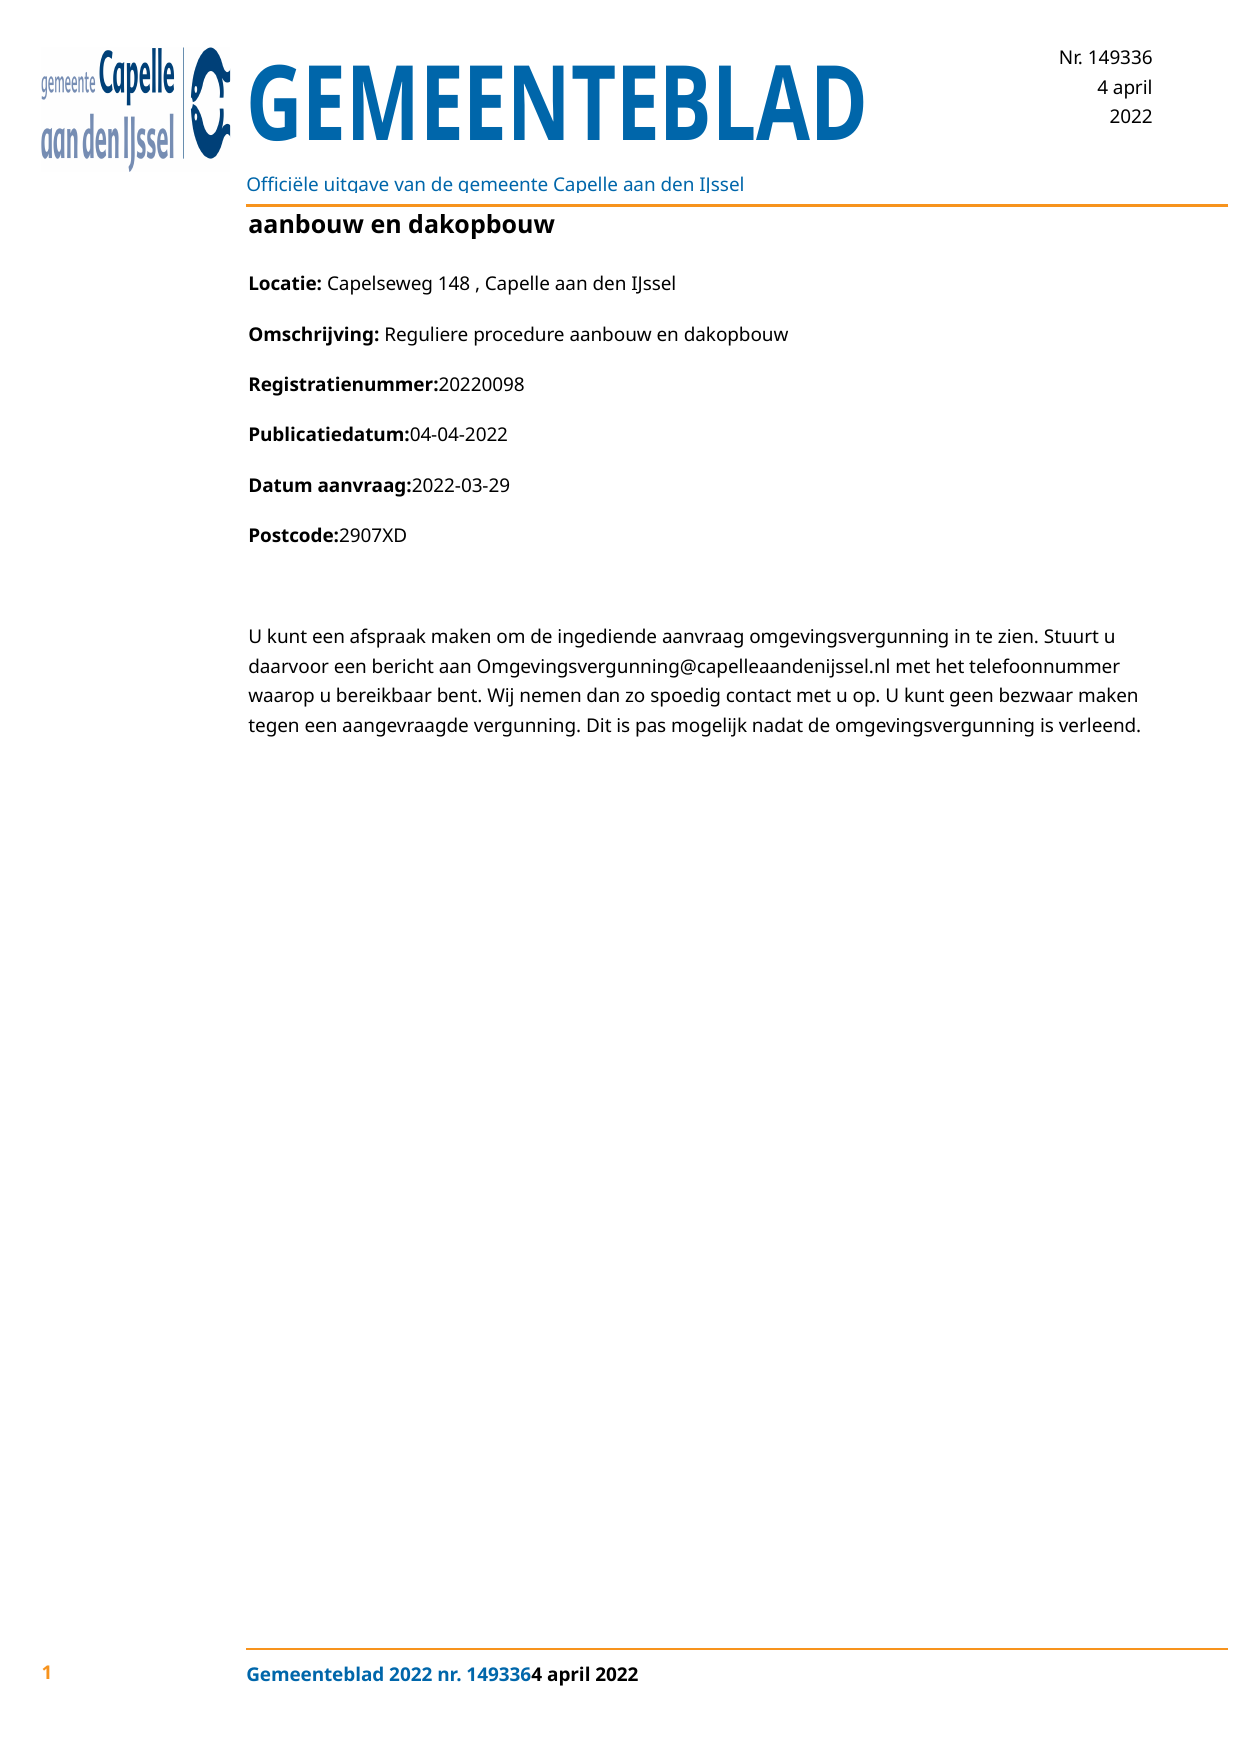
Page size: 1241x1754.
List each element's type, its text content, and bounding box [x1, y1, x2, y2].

text aanbouw en dakopbouw [248, 207, 1152, 241]
text Publicatiedatum:04-04-2022 [248, 422, 1152, 447]
text Postcode:2907XD [248, 522, 1152, 548]
text Registratienummer:20220098 [248, 371, 1152, 397]
text Datum aanvraag:2022-03-29 [248, 472, 1152, 498]
text U kunt een afspraak maken om de ingediende aanvraag omgevingsvergunning in te zien. Stuurt u daarvoor een bericht aan Omgevingsvergunning@capelleaandenijssel.nl met het telefoonnummer waarop u bereikbaar bent. Wij nemen dan zo spoedig contact met u op. U kunt geen bezwaar maken tegen een aangevraagde vergunning. Dit is pas mogelijk nadat de omgevingsvergunning is verleend. [248, 623, 1152, 738]
text Omschrijving: Reguliere procedure aanbouw en dakopbouw [248, 321, 1152, 346]
picture [41, 47, 231, 172]
text Locatie: Capelseweg 148 , Capelle aan den IJssel [248, 270, 1152, 296]
